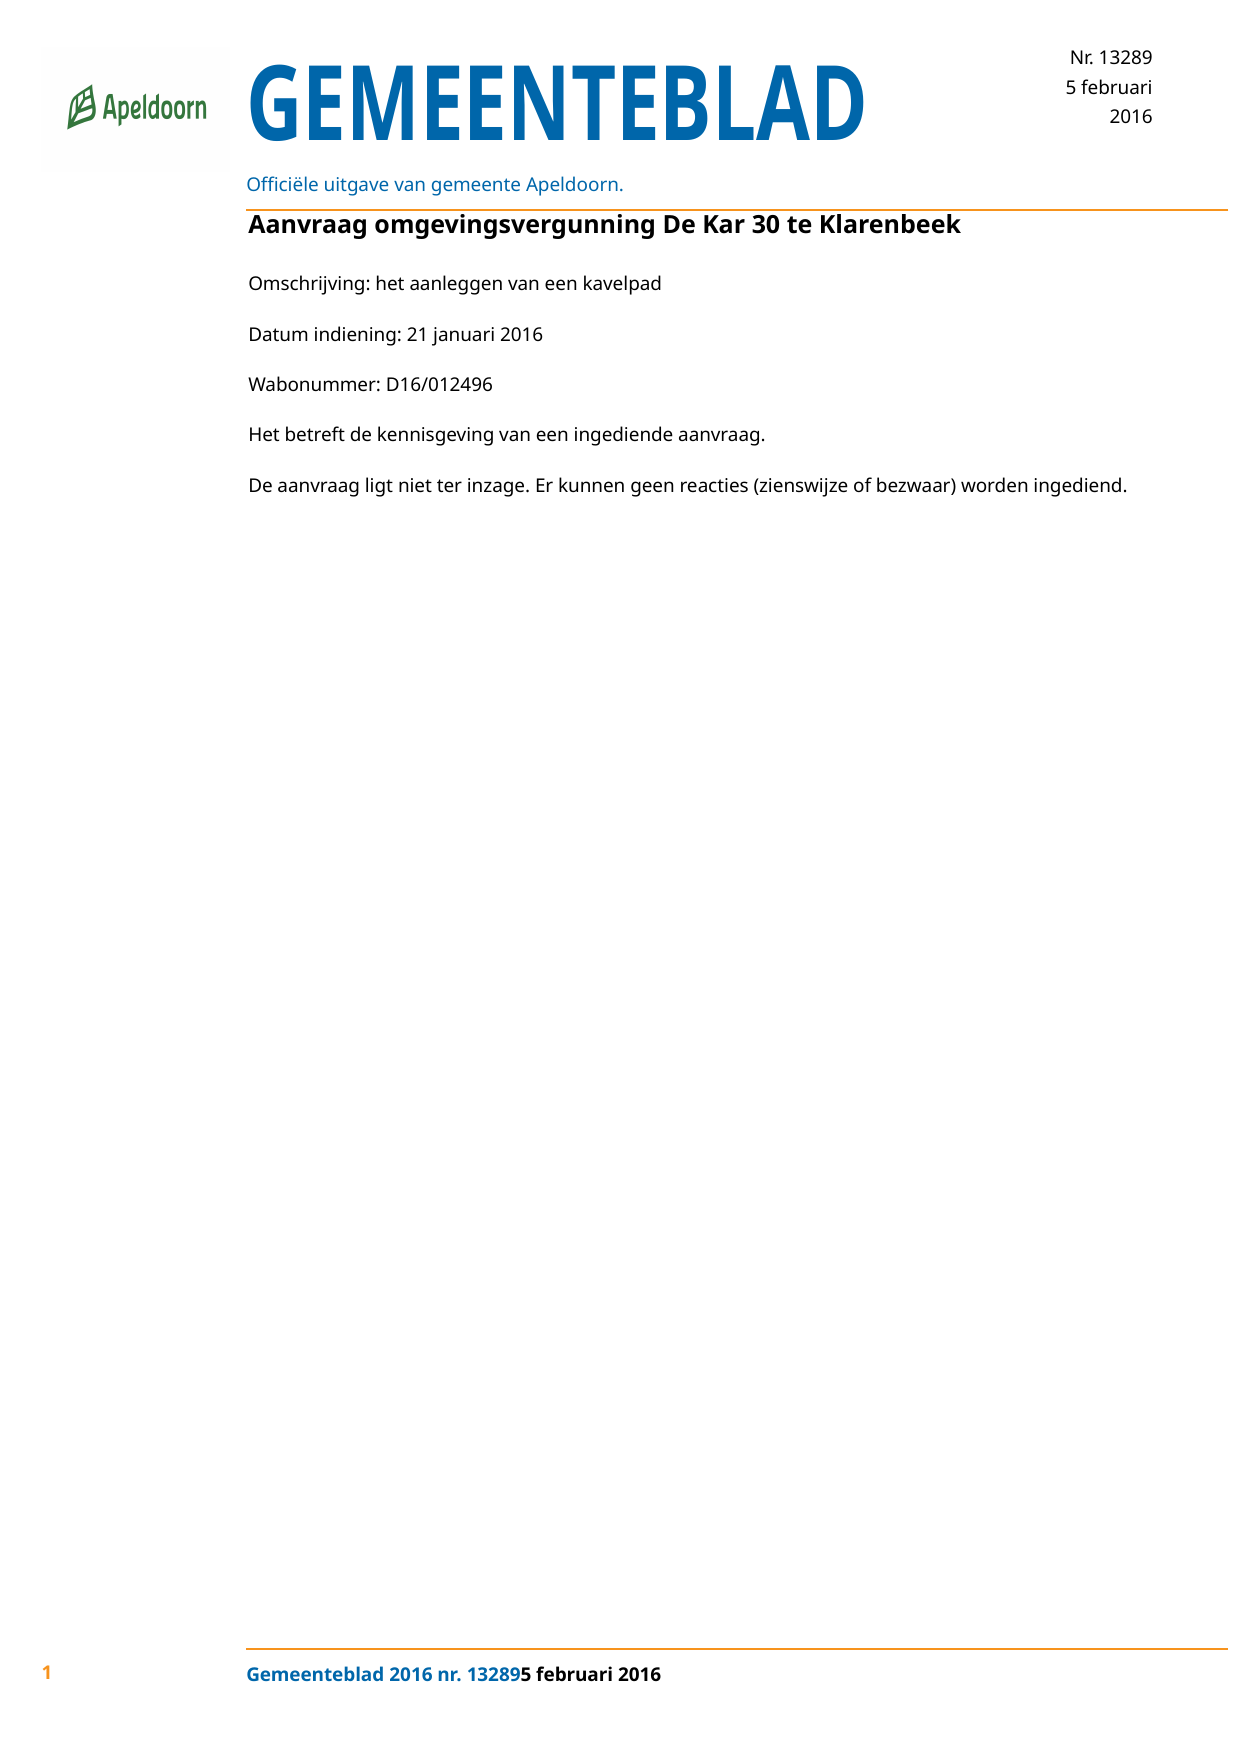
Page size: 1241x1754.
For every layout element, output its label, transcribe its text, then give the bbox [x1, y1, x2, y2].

text Wabonummer: D16/012496 [248, 371, 1152, 397]
text Omschrijving: het aanleggen van een kavelpad [248, 270, 1152, 296]
text De aanvraag ligt niet ter inzage. Er kunnen geen reacties (zienswijze of bezwaar) worden ingediend. [248, 472, 1152, 498]
text Datum indiening: 21 januari 2016 [248, 321, 1152, 346]
text Het betreft de kennisgeving van een ingediende aanvraag. [248, 422, 1152, 447]
picture [41, 47, 231, 172]
text Aanvraag omgevingsvergunning De Kar 30 te Klarenbeek [248, 211, 1152, 241]
